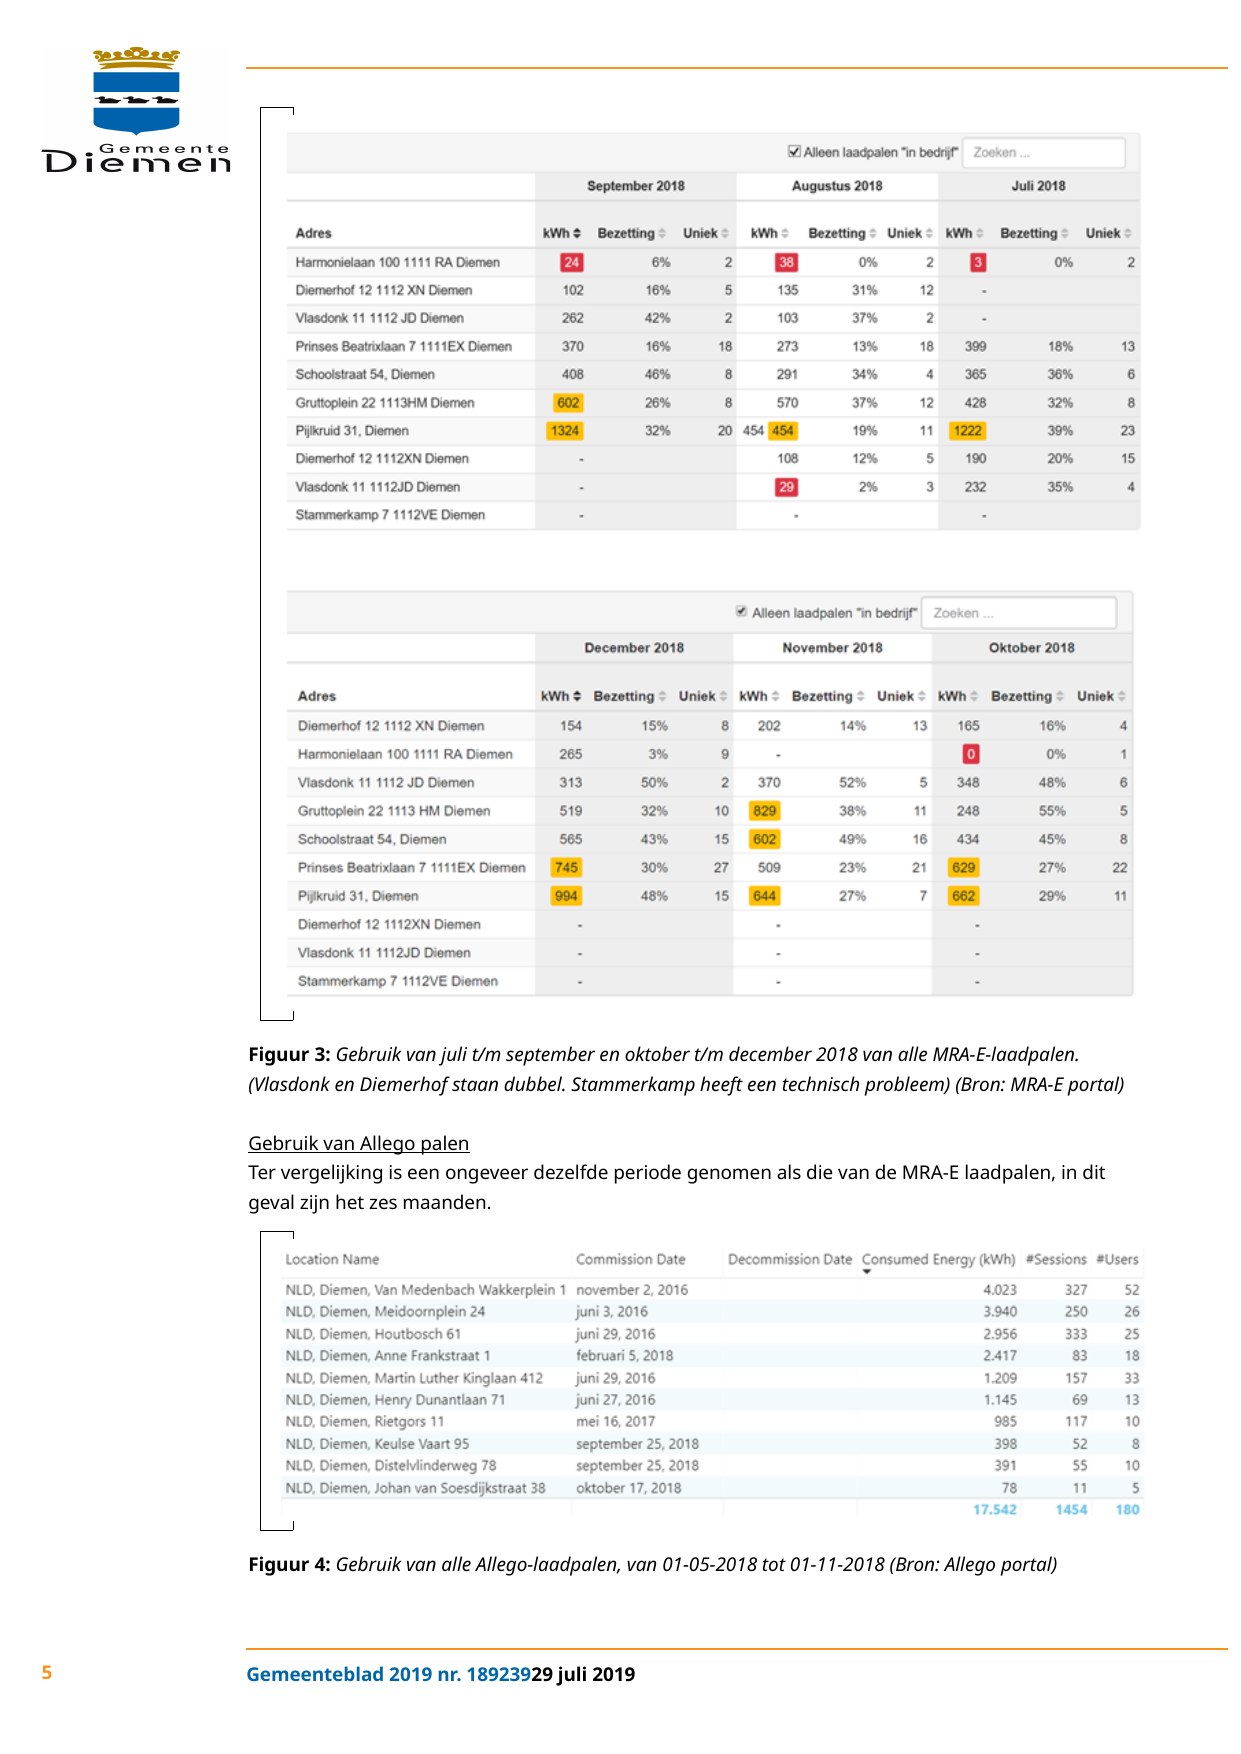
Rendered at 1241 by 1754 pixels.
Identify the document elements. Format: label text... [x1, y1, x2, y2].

picture [268, 1239, 1155, 1521]
picture [41, 47, 231, 172]
text Gebruik van Allego palen [248, 1130, 1152, 1156]
picture [268, 115, 1155, 1011]
text Ter vergelijking is een ongeveer dezelfde periode genomen als die van de MRA-E laadpalen, in dit geval zijn het zes maanden. [248, 1159, 1152, 1215]
text Figuur 3: Gebruik van juli t/m september en oktober t/m december 2018 van alle MRA-E-laadpalen. (Vlasdonk en Diemerhof staan dubbel. Stammerkamp heeft een technisch probleem) (Bron: MRA-E portal) [248, 1041, 1152, 1097]
text Figuur 4: Gebruik van alle Allego-laadpalen, van 01-05-2018 tot 01-11-2018 (Bron: Allego portal) [248, 1551, 1152, 1577]
